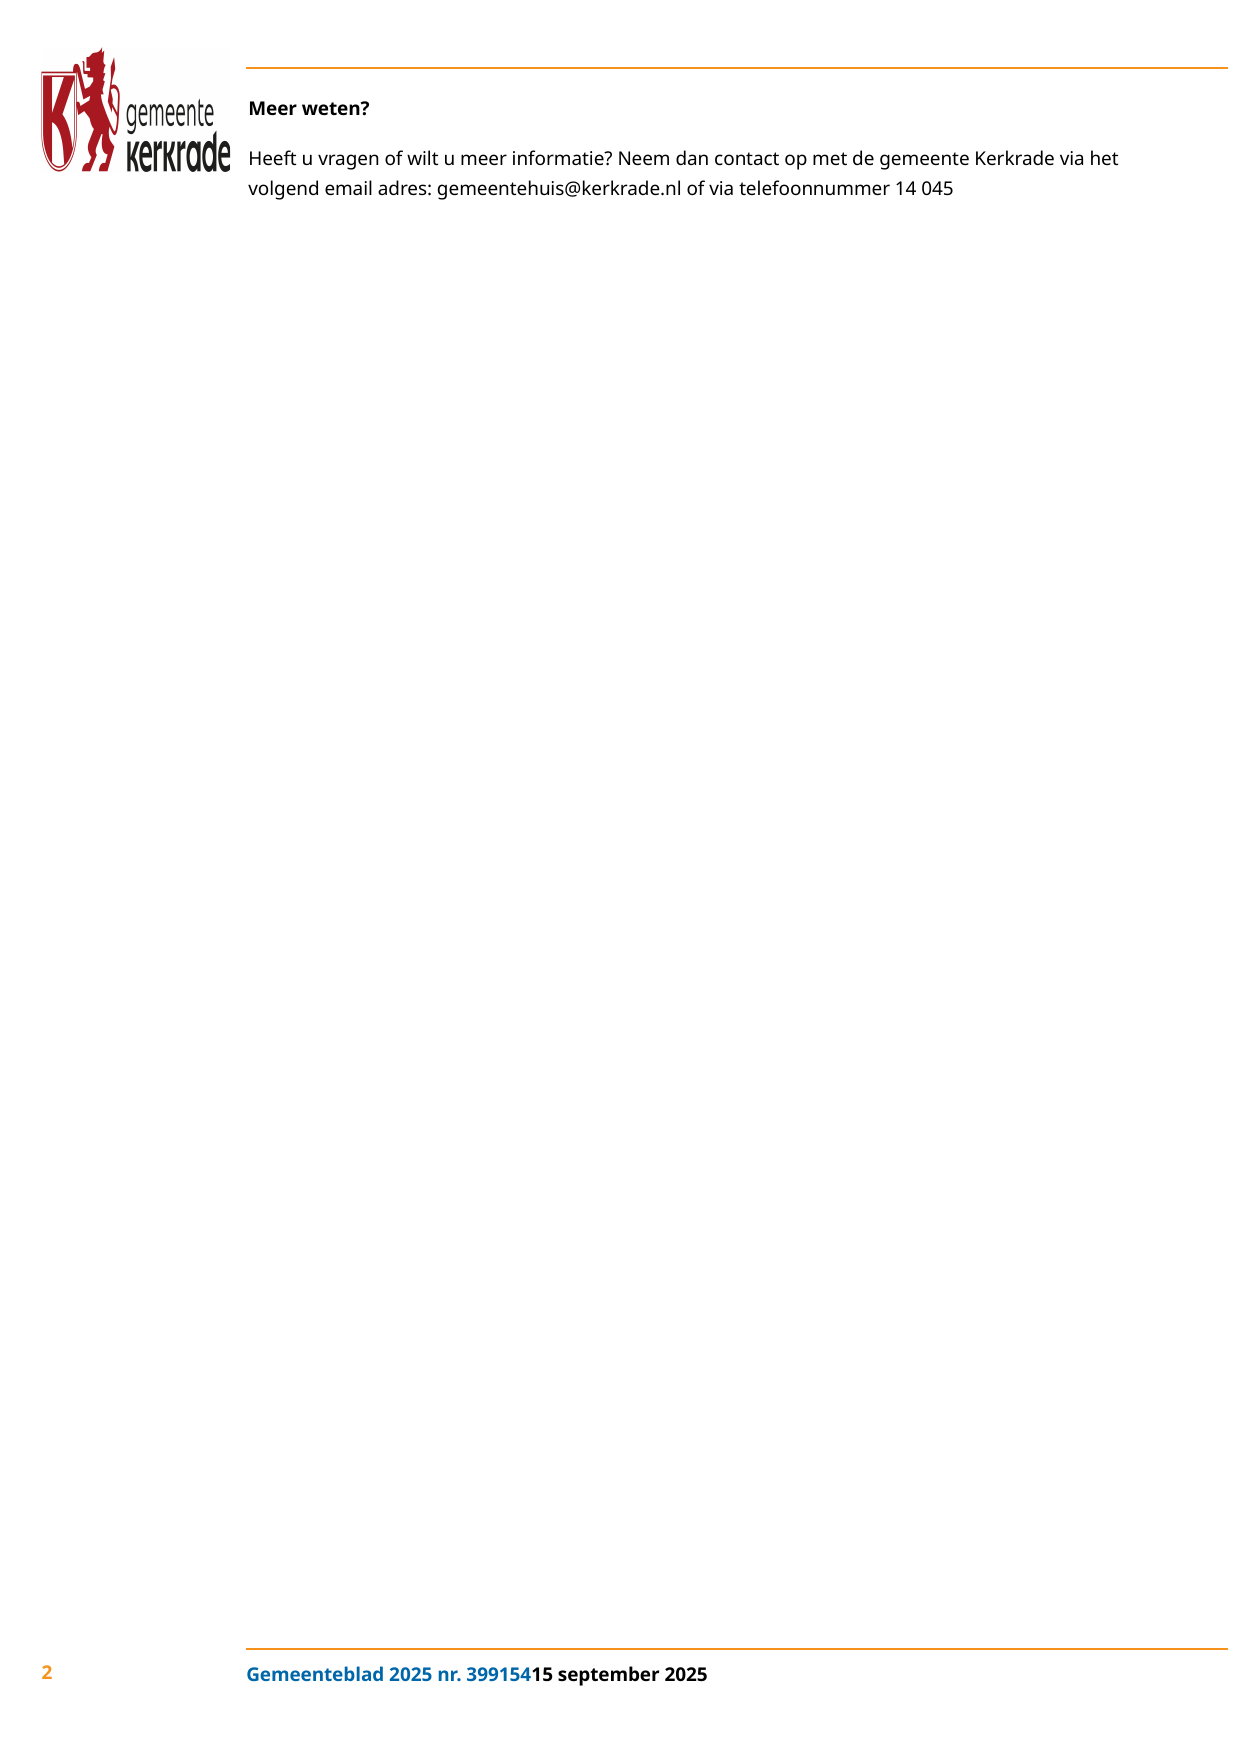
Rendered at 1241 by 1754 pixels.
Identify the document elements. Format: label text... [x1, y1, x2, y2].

picture [41, 47, 231, 172]
text Meer weten? [248, 95, 1152, 121]
text Heeft u vragen of wilt u meer informatie? Neem dan contact op met de gemeente Kerkrade via het volgend email adres: gemeentehuis@kerkrade.nl of via telefoonnummer 14 045 [248, 145, 1152, 201]
